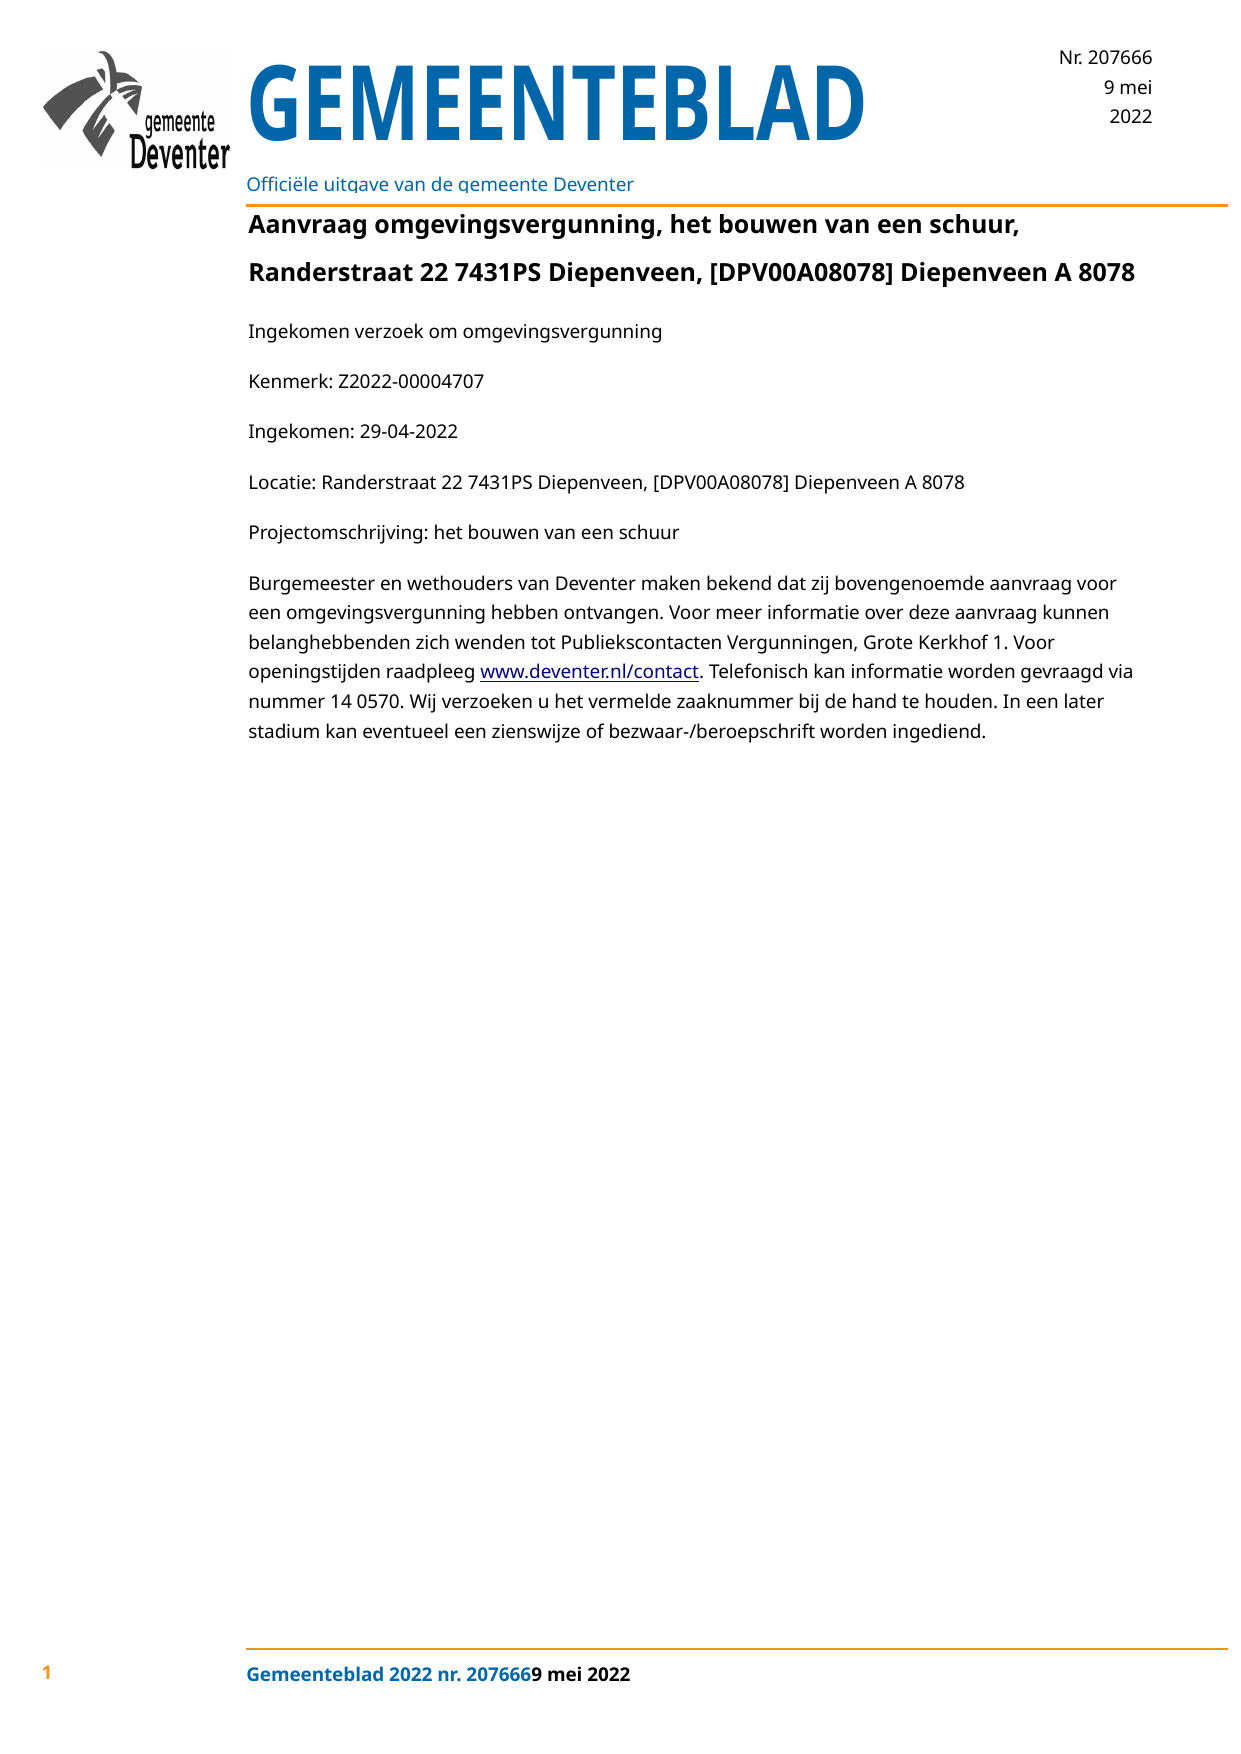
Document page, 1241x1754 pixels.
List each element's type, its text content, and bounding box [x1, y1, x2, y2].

text Ingekomen: 29-04-2022 [248, 419, 1152, 444]
picture [41, 47, 231, 172]
text Burgemeester en wethouders van Deventer maken bekend dat zij bovengenoemde aanvraag voor een omgevingsvergunning hebben ontvangen. Voor meer informatie over deze aanvraag kunnen belanghebbenden zich wenden tot Publiekscontacten Vergunningen, Grote Kerkhof 1. Voor openingstijden raadpleeg www.deventer.nl/contact. Telefonisch kan informatie worden gevraagd via nummer 14 0570. Wij verzoeken u het vermelde zaaknummer bij de hand te houden. In een later stadium kan eventueel een zienswijze of bezwaar-/beroepschrift worden ingediend. [248, 570, 1152, 744]
text Projectomschrijving: het bouwen van een schuur [248, 519, 1152, 545]
text Locatie: Randerstraat 22 7431PS Diepenveen, [DPV00A08078] Diepenveen A 8078 [248, 469, 1152, 495]
text Ingekomen verzoek om omgevingsvergunning [248, 318, 1152, 344]
text Aanvraag omgevingsvergunning, het bouwen van een schuur, Randerstraat 22 7431PS Diepenveen, [DPV00A08078] Diepenveen A 8078 [248, 207, 1152, 288]
text Kenmerk: Z2022-00004707 [248, 368, 1152, 394]
